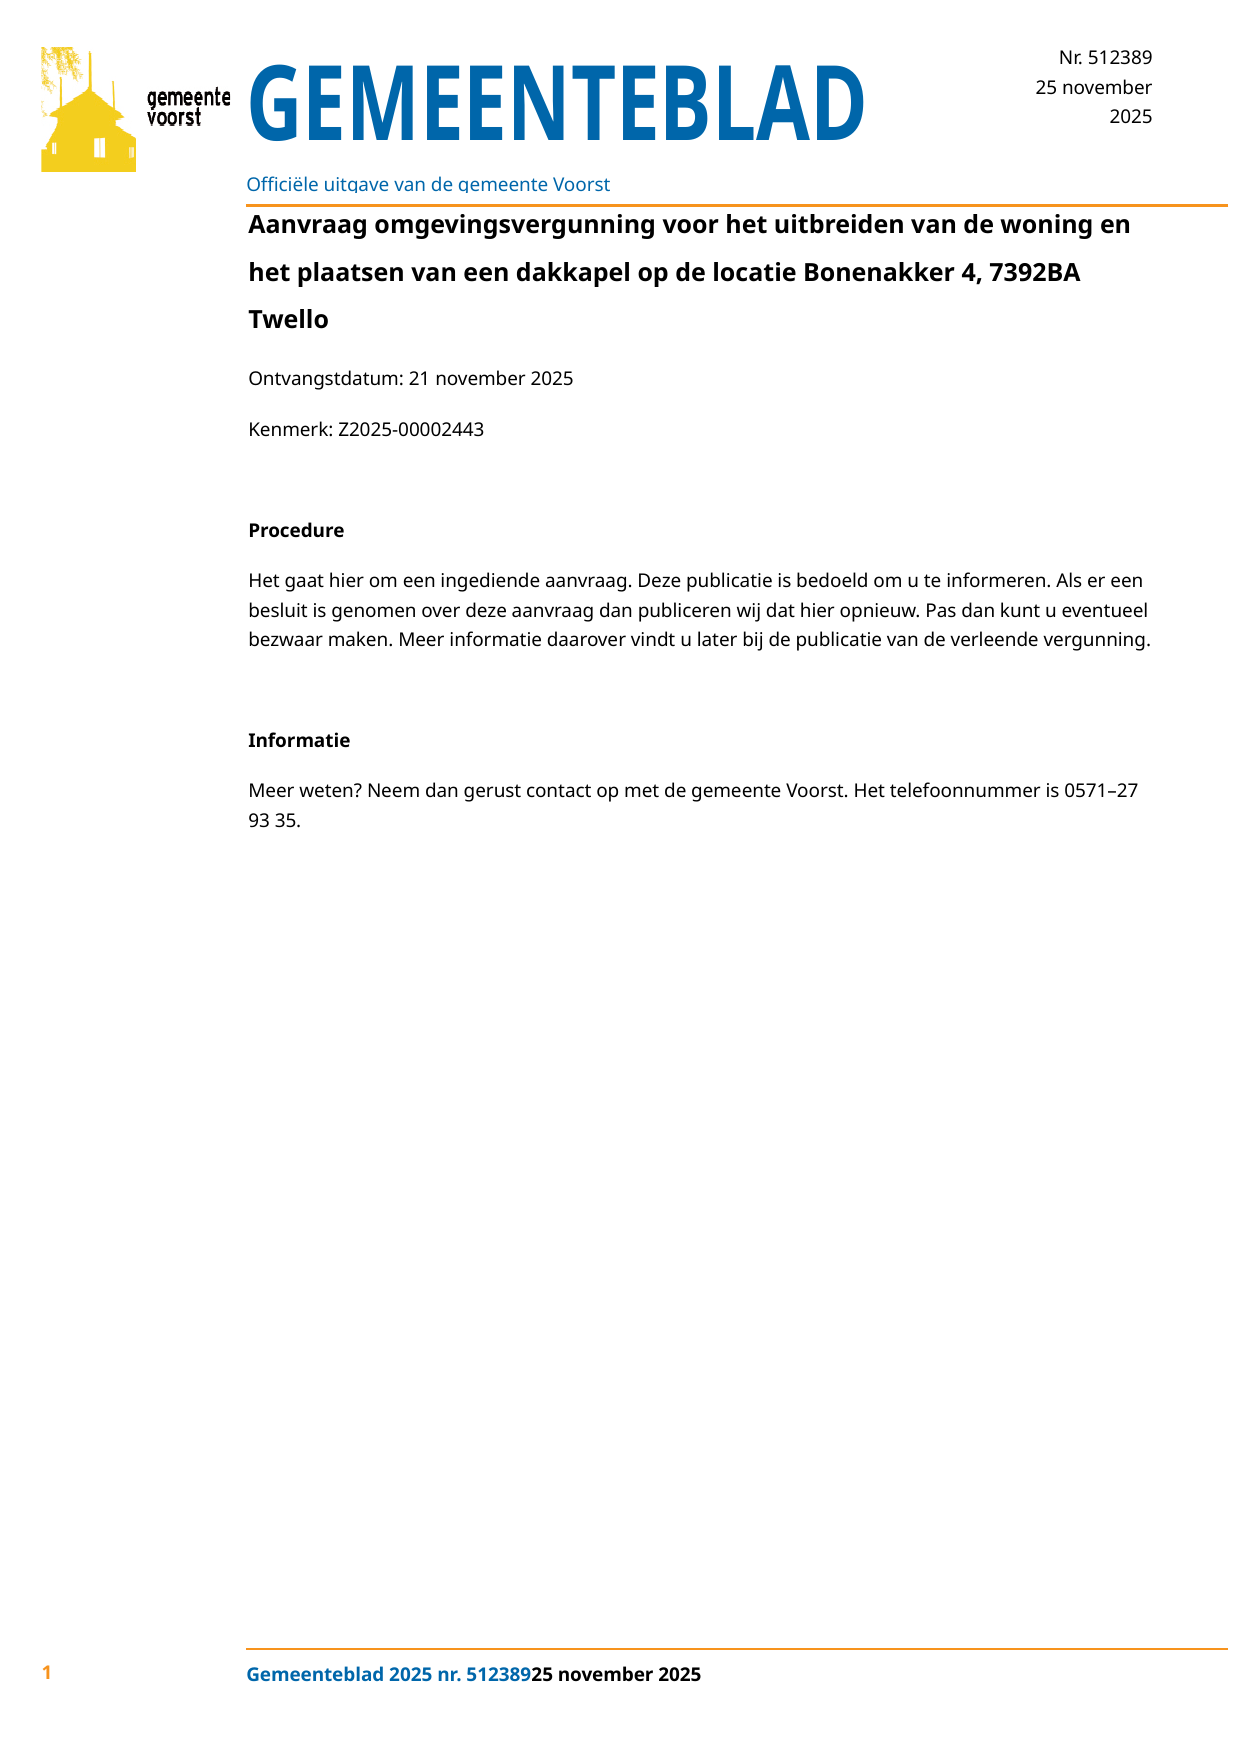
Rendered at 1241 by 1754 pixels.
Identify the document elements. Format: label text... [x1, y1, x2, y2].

text Kenmerk: Z2025-00002443 [248, 416, 1152, 442]
text Meer weten? Neem dan gerust contact op met de gemeente Voorst. Het telefoonnummer is 0571–27 93 35. [248, 778, 1152, 833]
text Procedure [248, 517, 1152, 542]
text Ontvangstdatum: 21 november 2025 [248, 366, 1152, 391]
picture [41, 47, 231, 172]
text Aanvraag omgevingsvergunning voor het uitbreiden van de woning en het plaatsen van een dakkapel op de locatie Bonenakker 4, 7392BA Twello [248, 207, 1152, 336]
text Informatie [248, 727, 1152, 753]
text Het gaat hier om een ingediende aanvraag. Deze publicatie is bedoeld om u te informeren. Als er een besluit is genomen over deze aanvraag dan publiceren wij dat hier opnieuw. Pas dan kunt u eventueel bezwaar maken. Meer informatie daarover vindt u later bij de publicatie van de verleende vergunning. [248, 567, 1152, 652]
